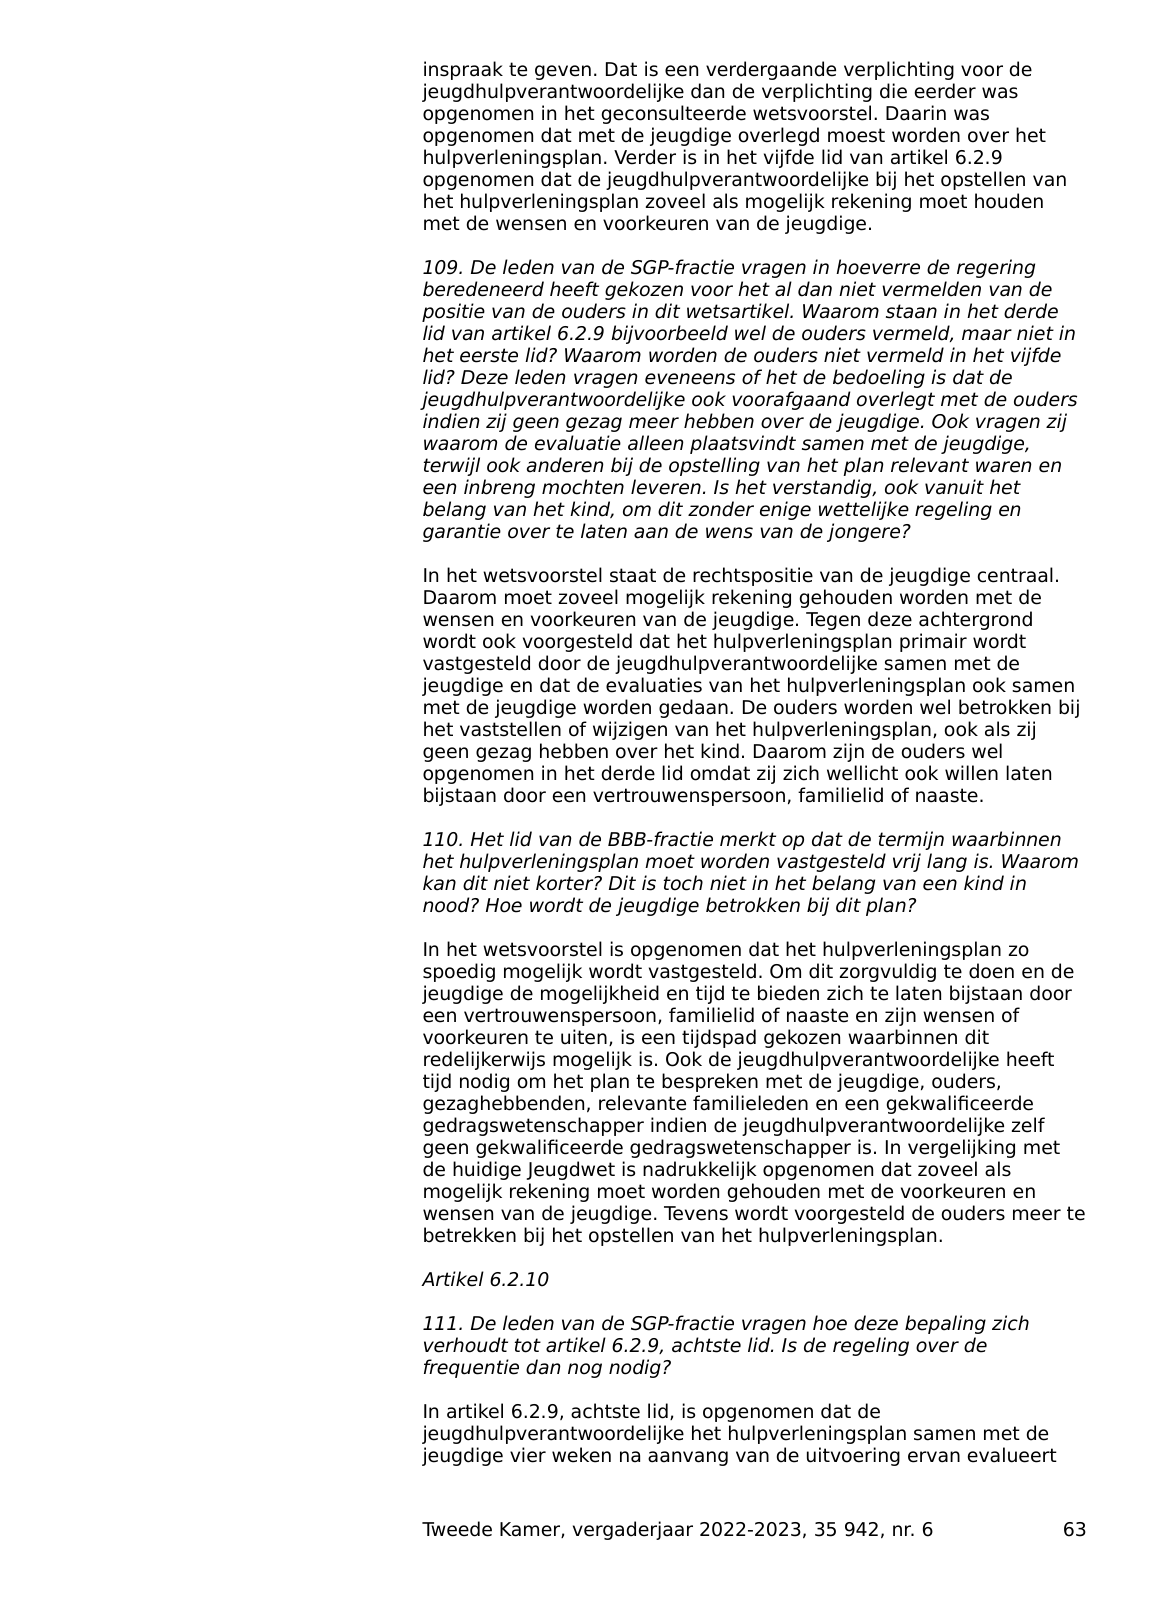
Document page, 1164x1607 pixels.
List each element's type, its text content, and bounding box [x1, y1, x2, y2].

text 110. Het lid van de BBB-fractie merkt op dat de termijn waarbinnen het hulpverleningsplan moet worden vastgesteld vrij lang is. Waarom kan dit niet korter? Dit is toch niet in het belang van een kind in nood? Hoe wordt de jeugdige betrokken bij dit plan? [422, 829, 1087, 917]
text In het wetsvoorstel is opgenomen dat het hulpverleningsplan zo spoedig mogelijk wordt vastgesteld. Om dit zorgvuldig te doen en de jeugdige de mogelijkheid en tijd te bieden zich te laten bijstaan door een vertrouwenspersoon, familielid of naaste en zijn wensen of voorkeuren te uiten, is een tijdspad gekozen waarbinnen dit redelijkerwijs mogelijk is. Ook de jeugdhulpverantwoordelijke heeft tijd nodig om het plan te bespreken met de jeugdige, ouders, gezaghebbenden, relevante familieleden en een gekwalificeerde gedragswetenschapper indien de jeugdhulpverantwoordelijke zelf geen gekwalificeerde gedragswetenschapper is. In vergelijking met de huidige Jeugdwet is nadrukkelijk opgenomen dat zoveel als mogelijk rekening moet worden gehouden met de voorkeuren en wensen van de jeugdige. Tevens wordt voorgesteld de ouders meer te betrekken bij het opstellen van het hulpverleningsplan. [422, 939, 1087, 1247]
subtitle Artikel 6.2.10 [422, 1269, 1087, 1291]
text In het wetsvoorstel staat de rechtspositie van de jeugdige centraal. Daarom moet zoveel mogelijk rekening gehouden worden met de wensen en voorkeuren van de jeugdige. Tegen deze achtergrond wordt ook voorgesteld dat het hulpverleningsplan primair wordt vastgesteld door de jeugdhulpverantwoordelijke samen met de jeugdige en dat de evaluaties van het hulpverleningsplan ook samen met de jeugdige worden gedaan. De ouders worden wel betrokken bij het vaststellen of wijzigen van het hulpverleningsplan, ook als zij geen gezag hebben over het kind. Daarom zijn de ouders wel opgenomen in het derde lid omdat zij zich wellicht ook willen laten bijstaan door een vertrouwenspersoon, familielid of naaste. [422, 565, 1087, 807]
text inspraak te geven. Dat is een verdergaande verplichting voor de jeugdhulpverantwoordelijke dan de verplichting die eerder was opgenomen in het geconsulteerde wetsvoorstel. Daarin was opgenomen dat met de jeugdige overlegd moest worden over het hulpverleningsplan. Verder is in het vijfde lid van artikel 6.2.9 opgenomen dat de jeugdhulpverantwoordelijke bij het opstellen van het hulpverleningsplan zoveel als mogelijk rekening moet houden met de wensen en voorkeuren van de jeugdige. [422, 59, 1087, 235]
text 109. De leden van de SGP-fractie vragen in hoeverre de regering beredeneerd heeft gekozen voor het al dan niet vermelden van de positie van de ouders in dit wetsartikel. Waarom staan in het derde lid van artikel 6.2.9 bijvoorbeeld wel de ouders vermeld, maar niet in het eerste lid? Waarom worden de ouders niet vermeld in het vijfde lid? Deze leden vragen eveneens of het de bedoeling is dat de jeugdhulpverantwoordelijke ook voorafgaand overlegt met de ouders indien zij geen gezag meer hebben over de jeugdige. Ook vragen zij waarom de evaluatie alleen plaatsvindt samen met de jeugdige, terwijl ook anderen bij de opstelling van het plan relevant waren en een inbreng mochten leveren. Is het verstandig, ook vanuit het belang van het kind, om dit zonder enige wettelijke regeling en garantie over te laten aan de wens van de jongere? [422, 257, 1087, 543]
text 111. De leden van de SGP-fractie vragen hoe deze bepaling zich verhoudt tot artikel 6.2.9, achtste lid. Is de regeling over de frequentie dan nog nodig? [422, 1313, 1087, 1379]
text In artikel 6.2.9, achtste lid, is opgenomen dat de jeugdhulpverantwoordelijke het hulpverleningsplan samen met de jeugdige vier weken na aanvang van de uitvoering ervan evalueert [422, 1401, 1087, 1467]
